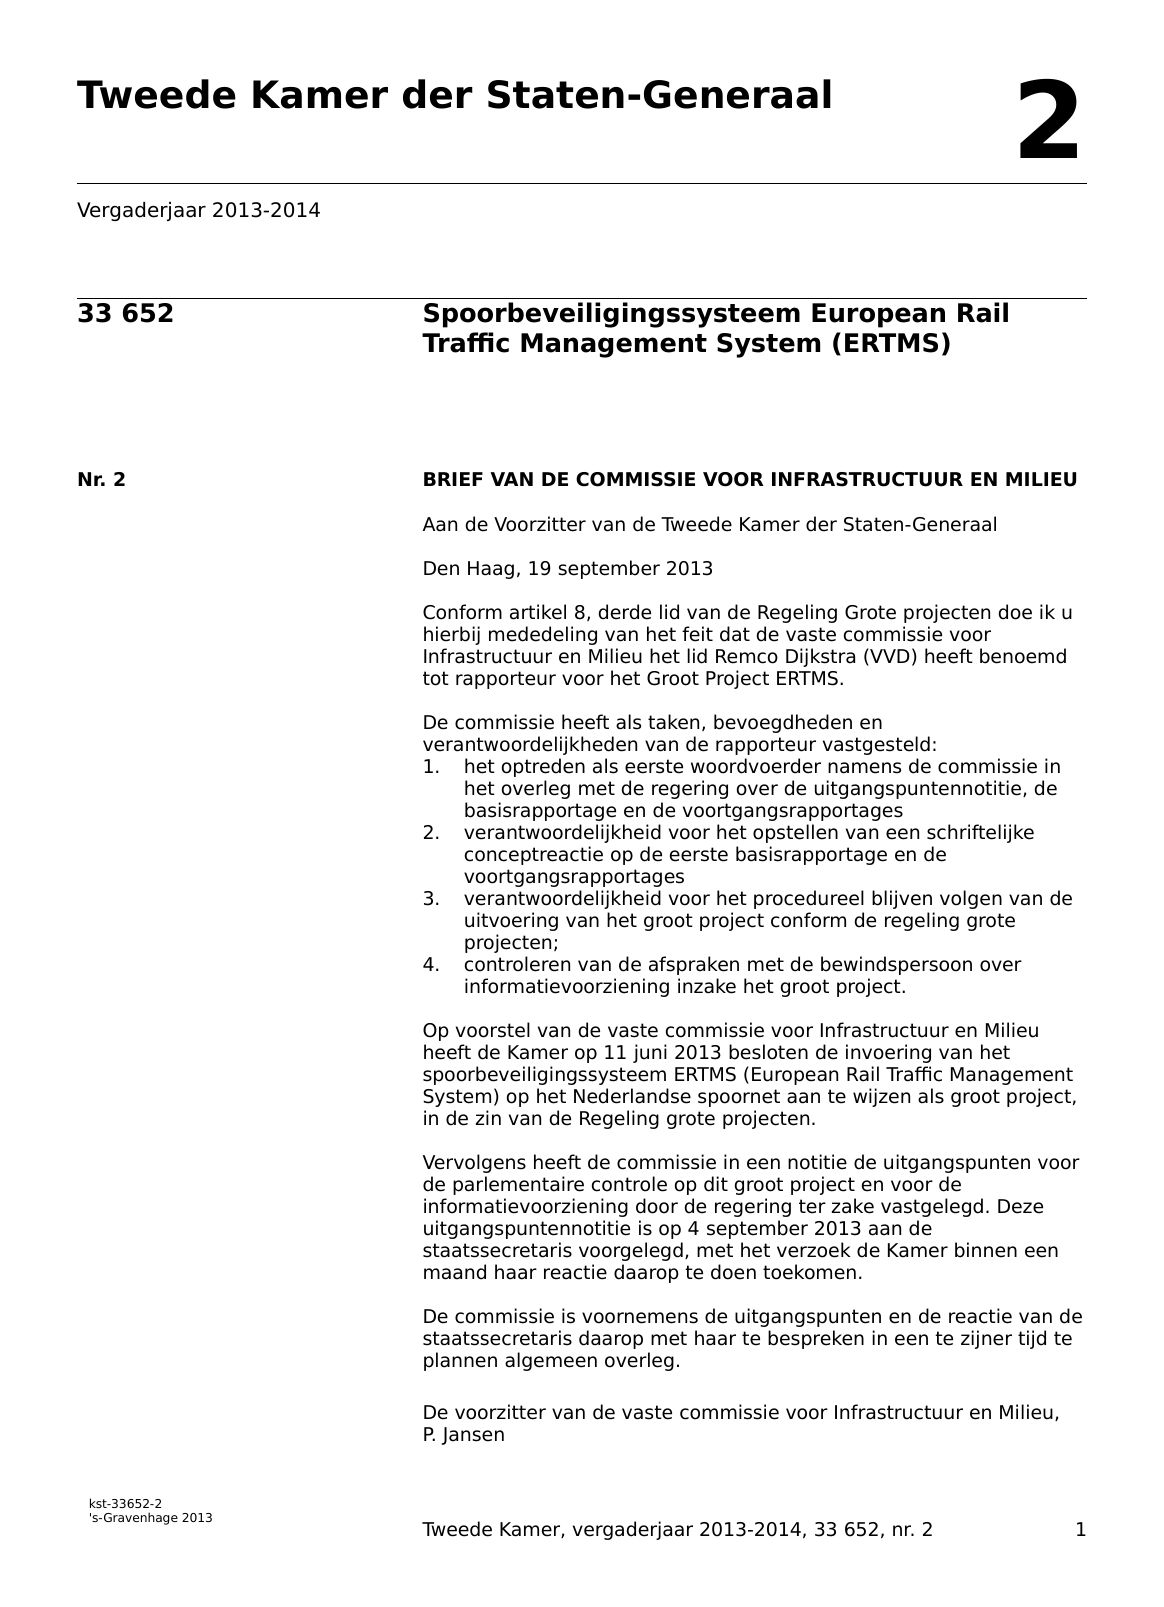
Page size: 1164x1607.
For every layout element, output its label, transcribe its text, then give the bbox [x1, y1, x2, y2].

subtitle 33 652 Spoorbeveiligingssysteem European Rail Traffic Management System (ERTMS) [77, 299, 1087, 358]
text 2. verantwoordelijkheid voor het opstellen van een schriftelijke conceptreactie op de eerste basisrapportage en de voortgangsrapportages [422, 822, 1087, 888]
text Vervolgens heeft de commissie in een notitie de uitgangspunten voor de parlementaire controle op dit groot project en voor de informatievoorziening door de regering ter zake vastgelegd. Deze uitgangspuntennotitie is op 4 september 2013 aan de staatssecretaris voorgelegd, met het verzoek de Kamer binnen een maand haar reactie daarop te doen toekomen. [422, 1152, 1087, 1284]
text De commissie is voornemens de uitgangspunten en de reactie van de staatssecretaris daarop met haar te bespreken in een te zijner tijd te plannen algemeen overleg. [422, 1306, 1087, 1372]
text kst-33652-2 [88, 1497, 323, 1511]
text 's-Gravenhage 2013 [88, 1511, 323, 1525]
text 1. het optreden als eerste woordvoerder namens de commissie in het overleg met de regering over de uitgangspuntennotitie, de basisrapportage en de voortgangsrapportages [422, 756, 1087, 822]
text 3. verantwoordelijkheid voor het procedureel blijven volgen van de uitvoering van het groot project conform de regeling grote projecten; [422, 888, 1087, 954]
table_cell Vergaderjaar 2013-2014 [77, 184, 1087, 298]
text Op voorstel van de vaste commissie voor Infrastructuur en Milieu heeft de Kamer op 11 juni 2013 besloten de invoering van het spoorbeveiligingssysteem ERTMS (European Rail Traffic Management System) op het Nederlandse spoornet aan te wijzen als groot project, in de zin van de Regeling grote projecten. [422, 1020, 1087, 1130]
text Aan de Voorzitter van de Tweede Kamer der Staten-Generaal [422, 513, 1087, 536]
table_header 2 [886, 59, 1087, 183]
text 4. controleren van de afspraken met de bewindspersoon over informatievoorziening inzake het groot project. [422, 954, 1087, 998]
table_header Tweede Kamer der Staten-Generaal [77, 59, 886, 183]
text Den Haag, 19 september 2013 [422, 558, 1087, 580]
subtitle Nr. 2 BRIEF VAN DE COMMISSIE VOOR INFRASTRUCTUUR EN MILIEU [77, 469, 1087, 491]
text De voorzitter van de vaste commissie voor Infrastructuur en Milieu, P. Jansen [422, 1402, 1087, 1446]
text De commissie heeft als taken, bevoegdheden en verantwoordelijkheden van de rapporteur vastgesteld: [422, 712, 1087, 756]
text Conform artikel 8, derde lid van de Regeling Grote projecten doe ik u hierbij mededeling van het feit dat de vaste commissie voor Infrastructuur en Milieu het lid Remco Dijkstra (VVD) heeft benoemd tot rapporteur voor het Groot Project ERTMS. [422, 602, 1087, 690]
